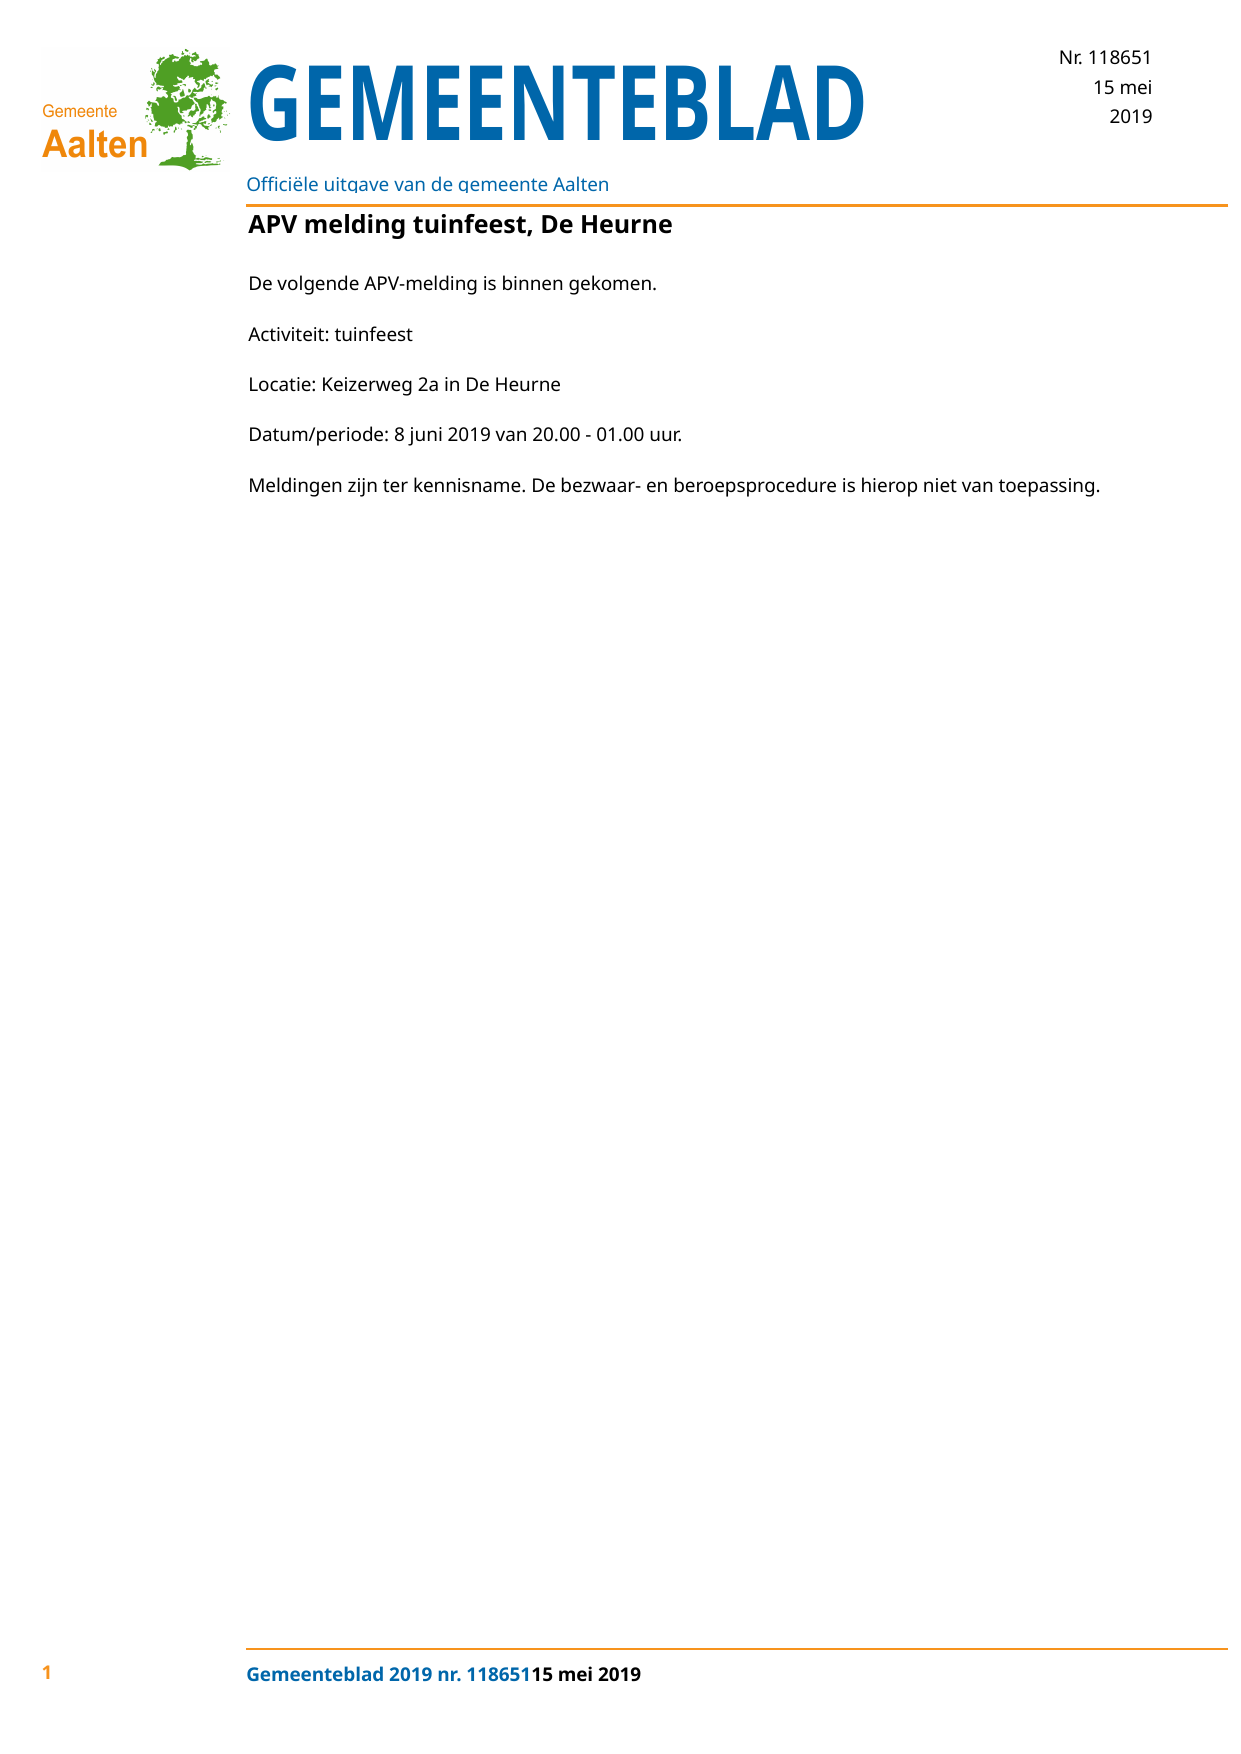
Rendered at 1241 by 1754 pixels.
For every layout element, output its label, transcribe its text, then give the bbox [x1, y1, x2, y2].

text Datum/periode: 8 juni 2019 van 20.00 - 01.00 uur. [248, 422, 1152, 447]
text APV melding tuinfeest, De Heurne [248, 207, 1152, 241]
picture [41, 47, 231, 172]
text Activiteit: tuinfeest [248, 321, 1152, 346]
text De volgende APV-melding is binnen gekomen. [248, 270, 1152, 296]
text Locatie: Keizerweg 2a in De Heurne [248, 371, 1152, 397]
text Meldingen zijn ter kennisname. De bezwaar- en beroepsprocedure is hierop niet van toepassing. [248, 472, 1152, 498]
